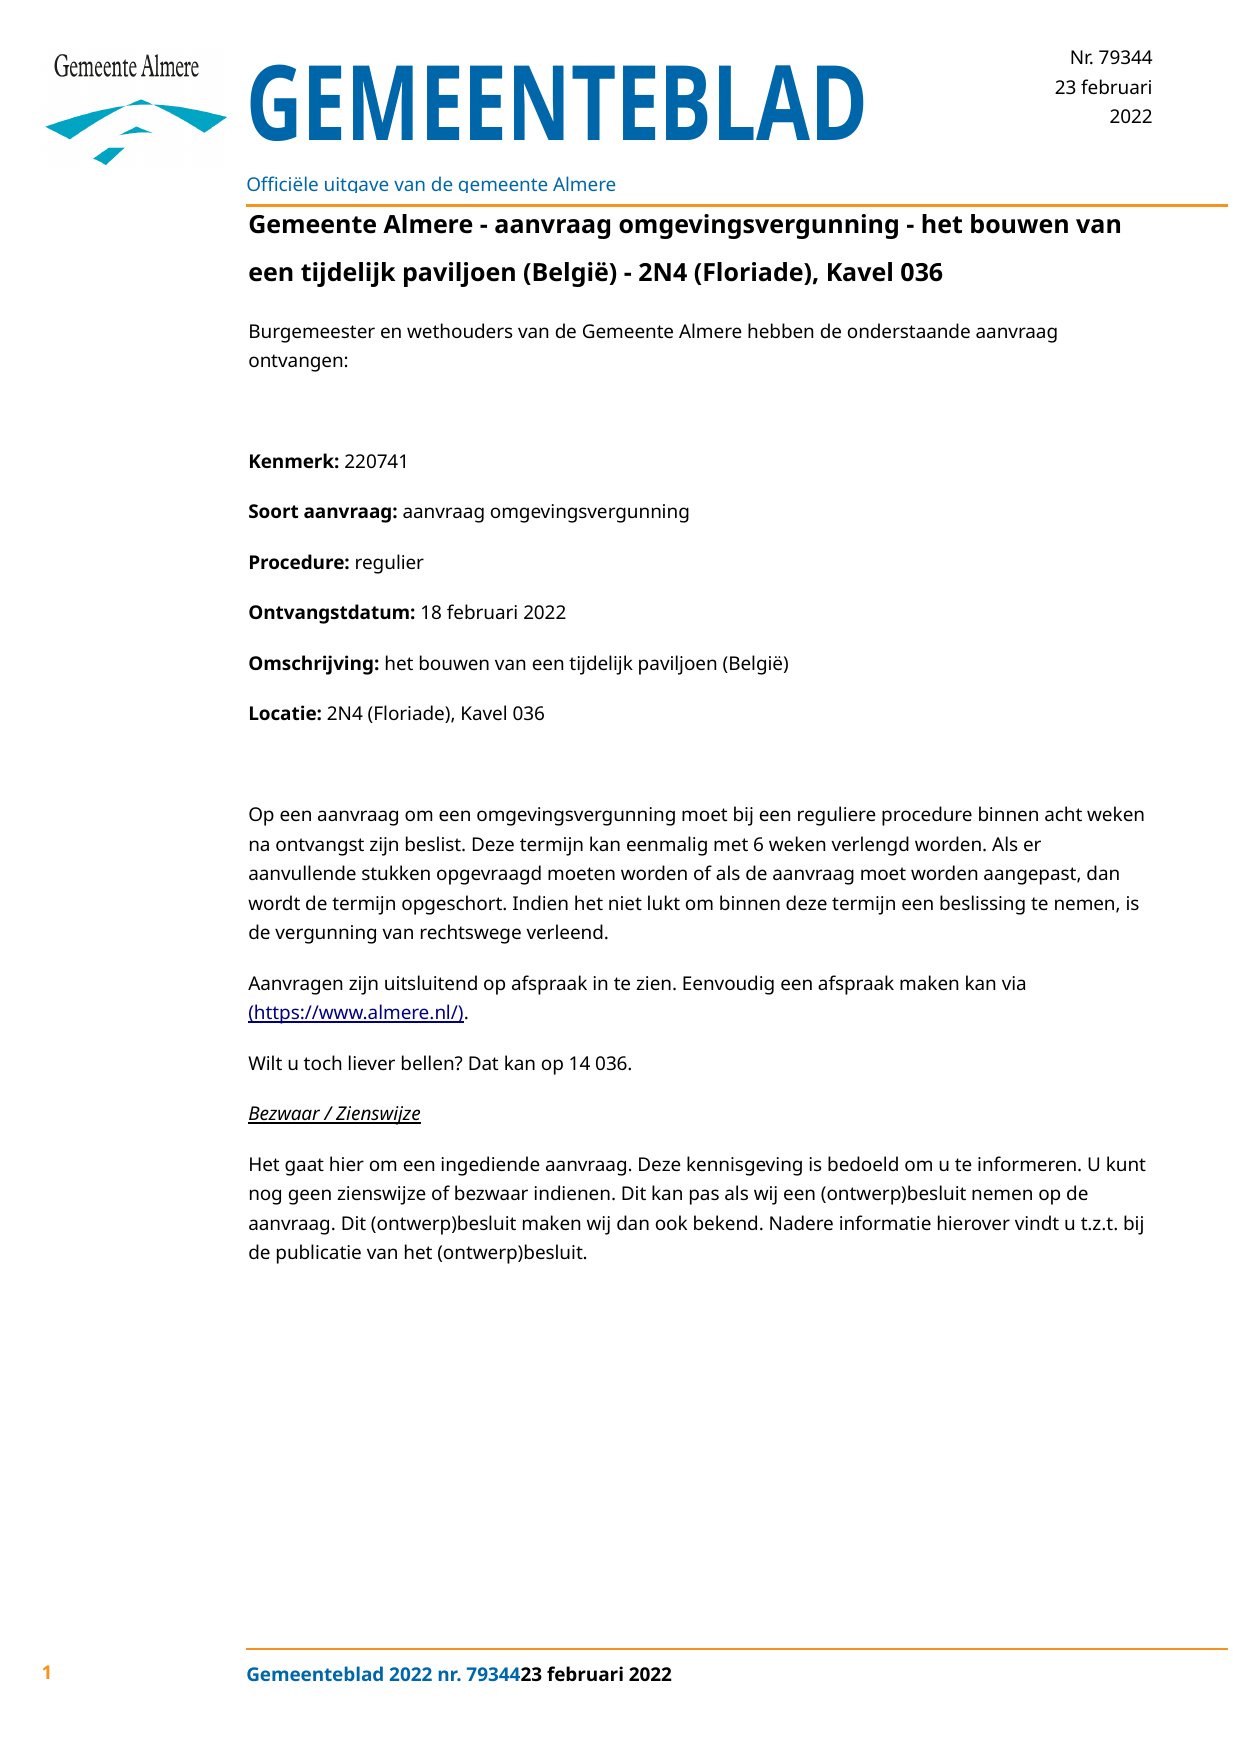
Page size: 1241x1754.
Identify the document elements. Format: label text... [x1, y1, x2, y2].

text Burgemeester en wethouders van de Gemeente Almere hebben de onderstaande aanvraag ontvangen: [248, 318, 1152, 373]
text Soort aanvraag: aanvraag omgevingsvergunning [248, 499, 1152, 524]
text Omschrijving: het bouwen van een tijdelijk paviljoen (België) [248, 650, 1152, 676]
text Bezwaar / Zienswijze [248, 1100, 1152, 1126]
text Ontvangstdatum: 18 februari 2022 [248, 599, 1152, 625]
picture [41, 47, 231, 172]
text Procedure: regulier [248, 549, 1152, 575]
text Aanvragen zijn uitsluitend op afspraak in te zien. Eenvoudig een afspraak maken kan via (https://www.almere.nl/). [248, 970, 1152, 1025]
text Kenmerk: 220741 [248, 448, 1152, 474]
text Het gaat hier om een ingediende aanvraag. Deze kennisgeving is bedoeld om u te informeren. U kunt nog geen zienswijze of bezwaar indienen. Dit kan pas als wij een (ontwerp)besluit nemen op de aanvraag. Dit (ontwerp)besluit maken wij dan ook bekend. Nadere informatie hierover vindt u t.z.t. bij de publicatie van het (ontwerp)besluit. [248, 1151, 1152, 1265]
text Op een aanvraag om een omgevingsvergunning moet bij een reguliere procedure binnen acht weken na ontvangst zijn beslist. Deze termijn kan eenmalig met 6 weken verlengd worden. Als er aanvullende stukken opgevraagd moeten worden of als de aanvraag moet worden aangepast, dan wordt de termijn opgeschort. Indien het niet lukt om binnen deze termijn een beslissing te nemen, is de vergunning van rechtswege verleend. [248, 801, 1152, 945]
text Wilt u toch liever bellen? Dat kan op 14 036. [248, 1050, 1152, 1076]
text Gemeente Almere - aanvraag omgevingsvergunning - het bouwen van een tijdelijk paviljoen (België) - 2N4 (Floriade), Kavel 036 [248, 207, 1152, 288]
text Locatie: 2N4 (Floriade), Kavel 036 [248, 700, 1152, 726]
